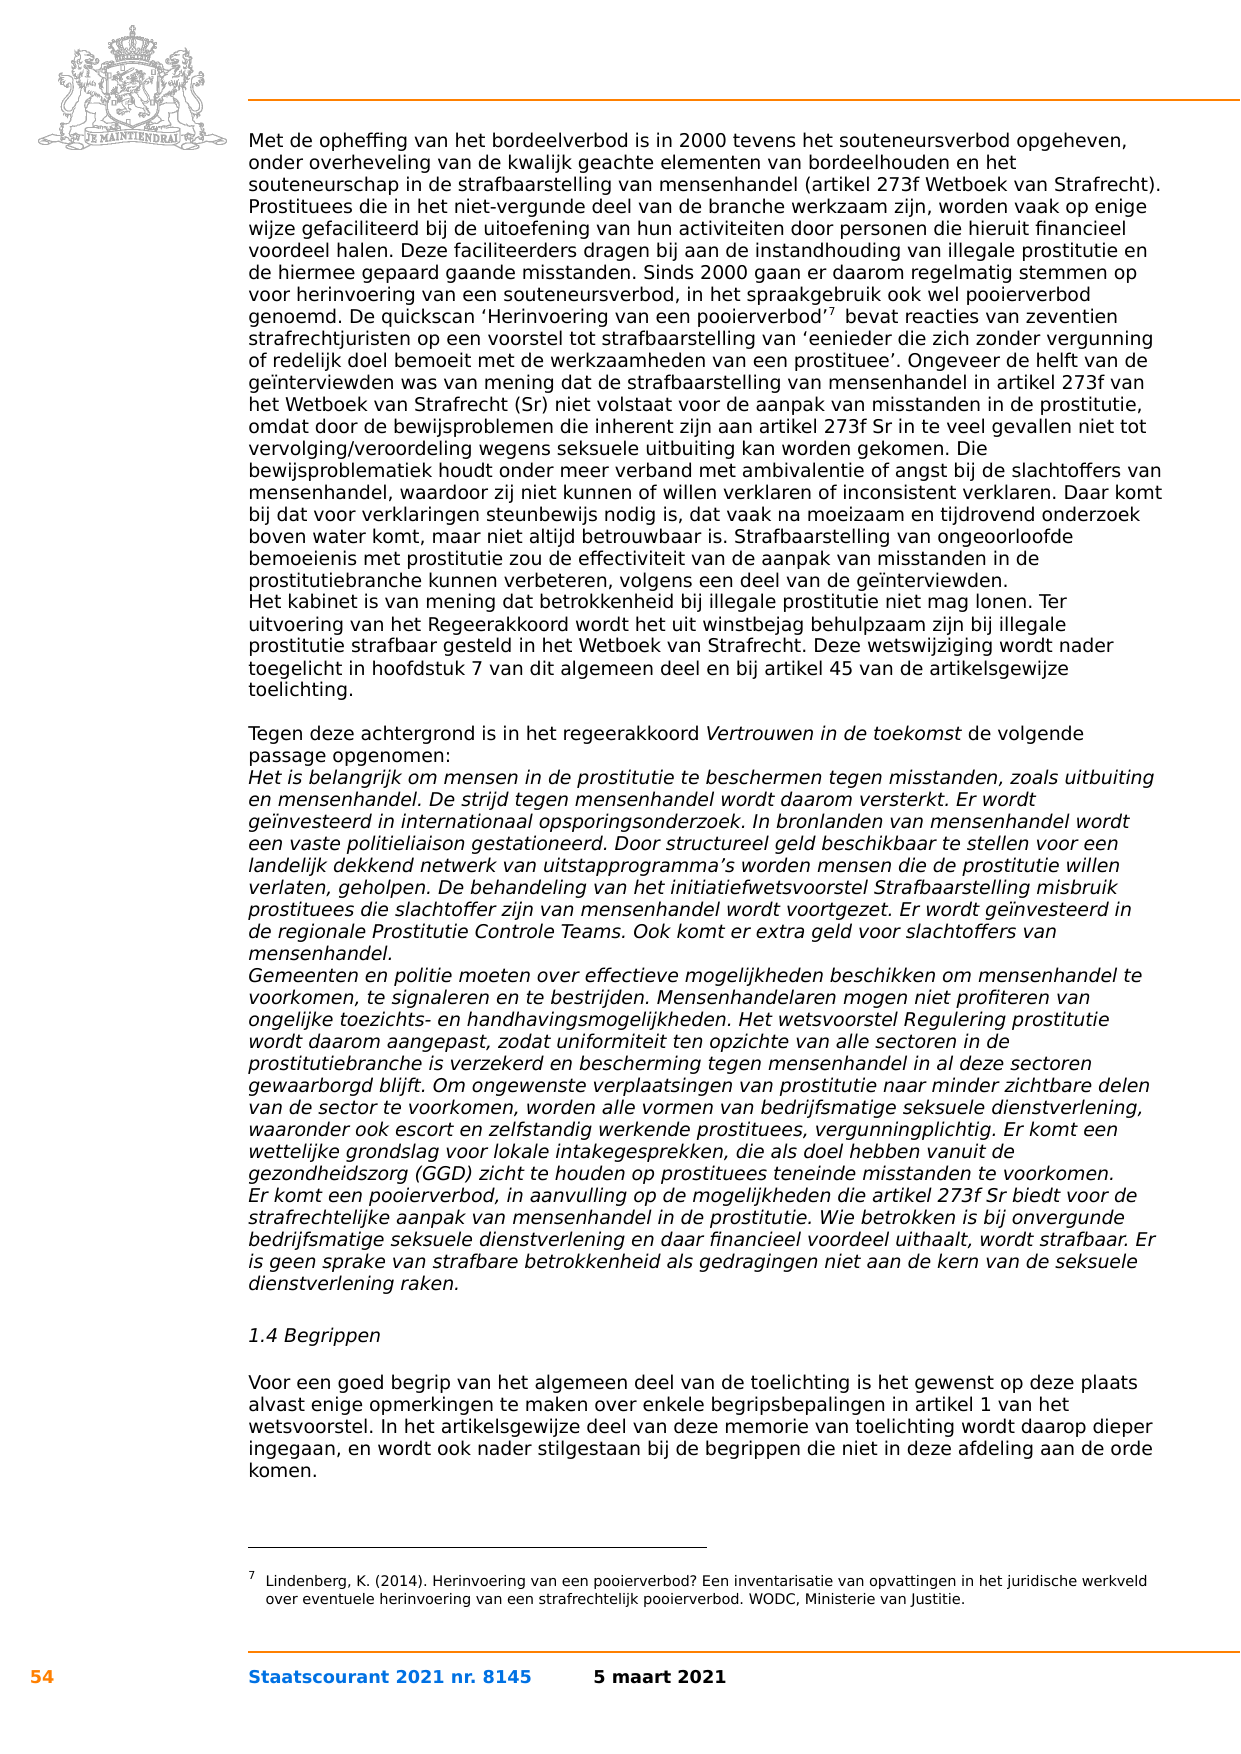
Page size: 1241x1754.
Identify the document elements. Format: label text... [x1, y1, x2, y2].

text Het is belangrijk om mensen in de prostitutie te beschermen tegen misstanden, zoals uitbuiting en mensenhandel. De strijd tegen mensenhandel wordt daarom versterkt. Er wordt geïnvesteerd in internationaal opsporingsonderzoek. In bronlanden van mensenhandel wordt een vaste politieliaison gestationeerd. Door structureel geld beschikbaar te stellen voor een landelijk dekkend netwerk van uitstapprogramma’s worden mensen die de prostitutie willen verlaten, geholpen. De behandeling van het initiatiefwetsvoorstel Strafbaarstelling misbruik prostituees die slachtoffer zijn van mensenhandel wordt voortgezet. Er wordt geïnvesteerd in de regionale Prostitutie Controle Teams. Ook komt er extra geld voor slachtoffers van mensenhandel. [248, 767, 1163, 965]
text Voor een goed begrip van het algemeen deel van de toelichting is het gewenst op deze plaats alvast enige opmerkingen te maken over enkele begripsbepalingen in artikel 1 van het wetsvoorstel. In het artikelsgewijze deel van deze memorie van toelichting wordt daarop dieper ingegaan, en wordt ook nader stilgestaan bij de begrippen die niet in deze afdeling aan de orde komen. [248, 1372, 1163, 1482]
text Met de opheffing van het bordeelverbod is in 2000 tevens het souteneursverbod opgeheven, onder overheveling van de kwalijk geachte elementen van bordeelhouden en het souteneurschap in de strafbaarstelling van mensenhandel (artikel 273f Wetboek van Strafrecht). Prostituees die in het niet-vergunde deel van de branche werkzaam zijn, worden vaak op enige wijze gefaciliteerd bij de uitoefening van hun activiteiten door personen die hieruit financieel voordeel halen. Deze faciliteerders dragen bij aan de instandhouding van illegale prostitutie en de hiermee gepaard gaande misstanden. Sinds 2000 gaan er daarom regelmatig stemmen op voor herinvoering van een souteneursverbod, in het spraakgebruik ook wel pooierverbod genoemd. De quickscan ‘Herinvoering van een pooierverbod’ bevat reacties van zeventien strafrechtjuristen op een voorstel tot strafbaarstelling van ‘eenieder die zich zonder vergunning of redelijk doel bemoeit met de werkzaamheden van een prostituee’. Ongeveer de helft van de geïnterviewden was van mening dat de strafbaarstelling van mensenhandel in artikel 273f van het Wetboek van Strafrecht (Sr) niet volstaat voor de aanpak van misstanden in de prostitutie, omdat door de bewijsproblemen die inherent zijn aan artikel 273f Sr in te veel gevallen niet tot vervolging/veroordeling wegens seksuele uitbuiting kan worden gekomen. Die bewijsproblematiek houdt onder meer verband met ambivalentie of angst bij de slachtoffers van mensenhandel, waardoor zij niet kunnen of willen verklaren of inconsistent verklaren. Daar komt bij dat voor verklaringen steunbewijs nodig is, dat vaak na moeizaam en tijdrovend onderzoek boven water komt, maar niet altijd betrouwbaar is. Strafbaarstelling van ongeoorloofde bemoeienis met prostitutie zou de effectiviteit van de aanpak van misstanden in de prostitutiebranche kunnen verbeteren, volgens een deel van de geïnterviewden. [248, 130, 1163, 591]
text Tegen deze achtergrond is in het regeerakkoord Vertrouwen in de toekomst de volgende passage opgenomen: [248, 723, 1163, 767]
picture [38, 25, 227, 150]
text Lindenberg, K. (2014). Herinvoering van een pooierverbod? Een inventarisatie van opvattingen in het juridische werkveld over eventuele herinvoering van een strafrechtelijk pooierverbod. WODC, Ministerie van Justitie. [248, 1569, 1163, 1608]
subtitle 1.4 Begrippen [248, 1325, 1163, 1347]
text Er komt een pooierverbod, in aanvulling op de mogelijkheden die artikel 273f Sr biedt voor de strafrechtelijke aanpak van mensenhandel in de prostitutie. Wie betrokken is bij onvergunde bedrijfsmatige seksuele dienstverlening en daar financieel voordeel uithaalt, wordt strafbaar. Er is geen sprake van strafbare betrokkenheid als gedragingen niet aan de kern van de seksuele dienstverlening raken. [248, 1185, 1163, 1295]
text Het kabinet is van mening dat betrokkenheid bij illegale prostitutie niet mag lonen. Ter uitvoering van het Regeerakkoord wordt het uit winstbejag behulpzaam zijn bij illegale prostitutie strafbaar gesteld in het Wetboek van Strafrecht. Deze wetswijziging wordt nader toegelicht in hoofdstuk 7 van dit algemeen deel en bij artikel 45 van de artikelsgewijze toelichting. [248, 591, 1163, 701]
text Gemeenten en politie moeten over effectieve mogelijkheden beschikken om mensenhandel te voorkomen, te signaleren en te bestrijden. Mensenhandelaren mogen niet profiteren van ongelijke toezichts- en handhavingsmogelijkheden. Het wetsvoorstel Regulering prostitutie wordt daarom aangepast, zodat uniformiteit ten opzichte van alle sectoren in de prostitutiebranche is verzekerd en bescherming tegen mensenhandel in al deze sectoren gewaarborgd blijft. Om ongewenste verplaatsingen van prostitutie naar minder zichtbare delen van de sector te voorkomen, worden alle vormen van bedrijfsmatige seksuele dienstverlening, waaronder ook escort en zelfstandig werkende prostituees, vergunningplichtig. Er komt een wettelijke grondslag voor lokale intakegesprekken, die als doel hebben vanuit de gezondheidszorg (GGD) zicht te houden op prostituees teneinde misstanden te voorkomen. [248, 965, 1163, 1185]
